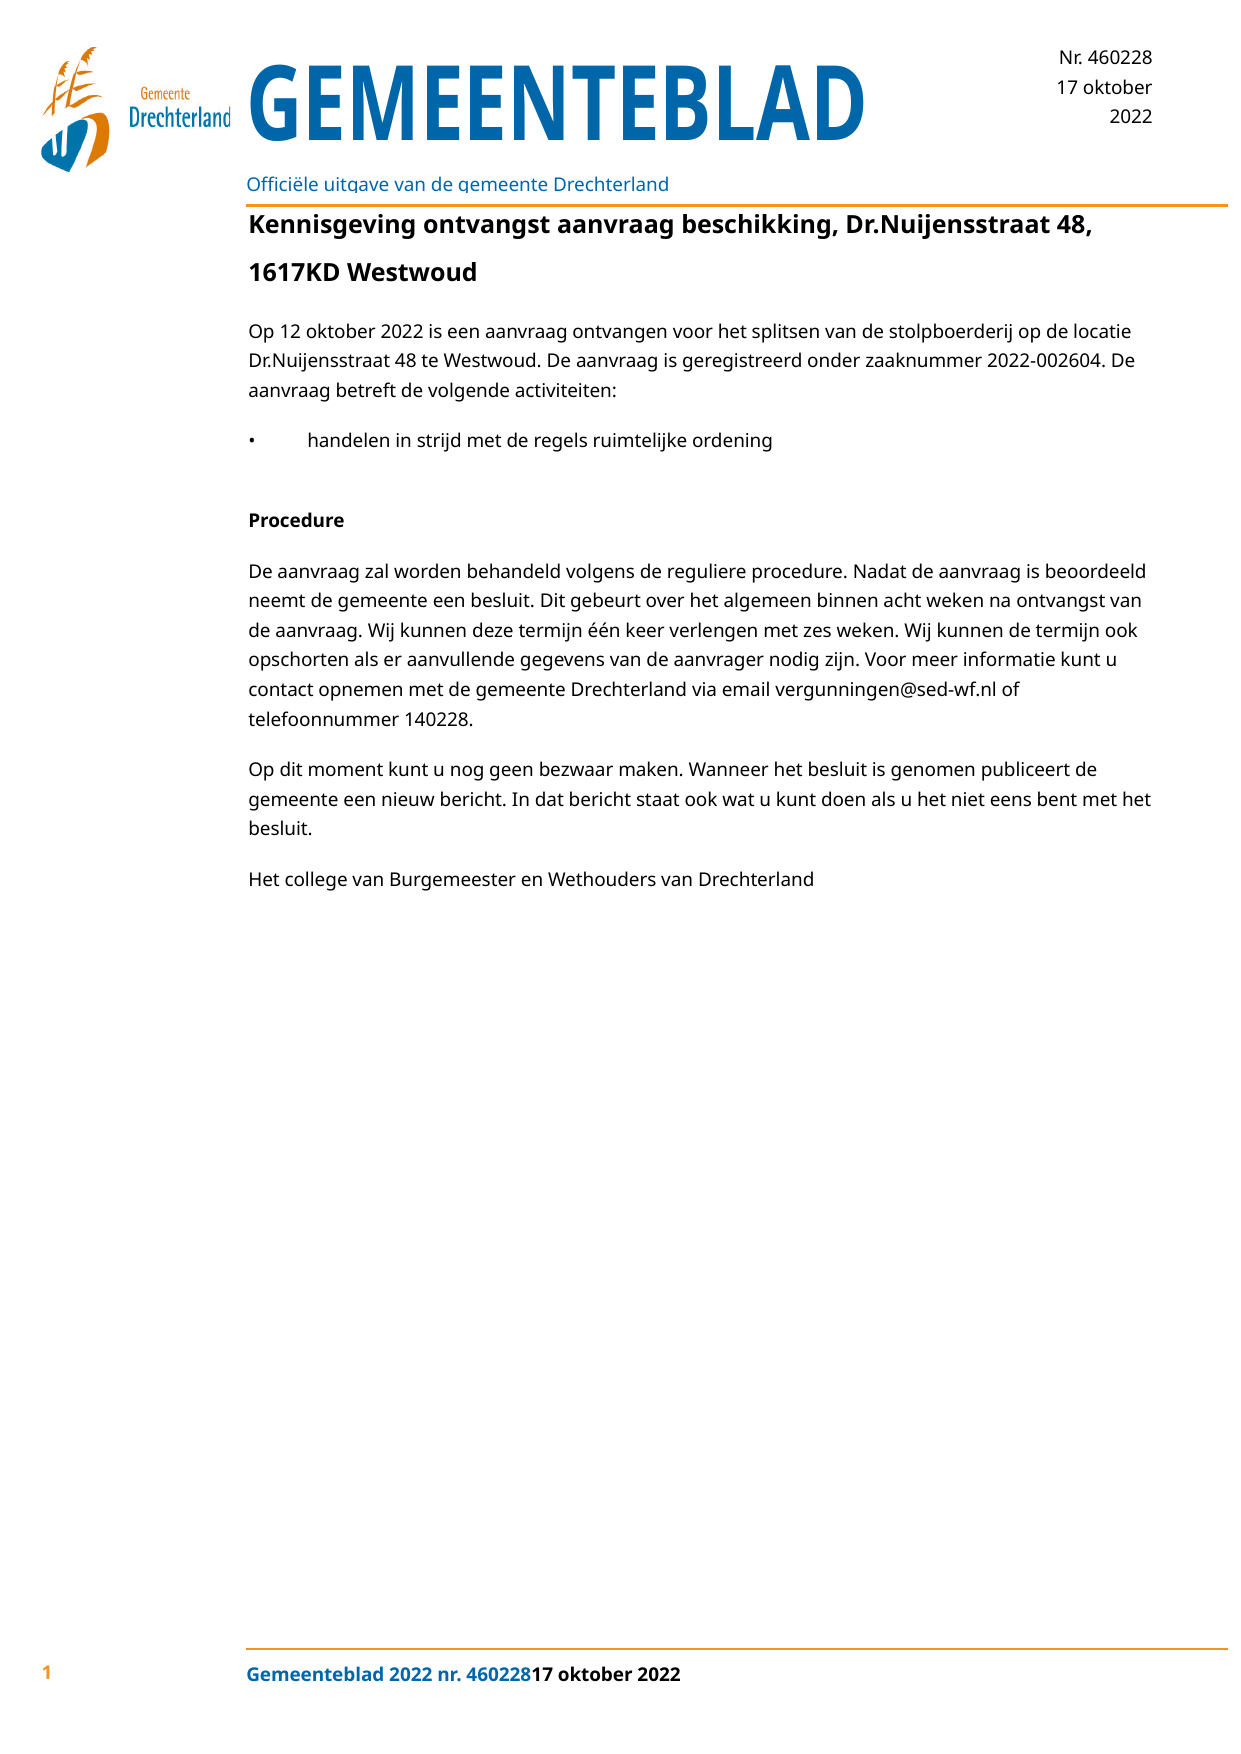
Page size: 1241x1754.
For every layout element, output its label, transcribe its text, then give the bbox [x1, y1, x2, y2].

picture [41, 47, 231, 172]
text Kennisgeving ontvangst aanvraag beschikking, Dr.Nuijensstraat 48, 1617KD Westwoud [248, 207, 1152, 288]
text Op dit moment kunt u nog geen bezwaar maken. Wanneer het besluit is genomen publiceert de gemeente een nieuw bericht. In dat bericht staat ook wat u kunt doen als u het niet eens bent met het besluit. [248, 756, 1152, 841]
text Het college van Burgemeester en Wethouders van Drechterland [248, 866, 1152, 892]
picture [41, 158, 64, 172]
text Procedure [248, 507, 1152, 533]
picture [226, 115, 231, 124]
text De aanvraag zal worden behandeld volgens de reguliere procedure. Nadat de aanvraag is beoordeeld neemt de gemeente een besluit. Dit gebeurt over het algemeen binnen acht weken na ontvangst van de aanvraag. Wij kunnen deze termijn één keer verlengen met zes weken. Wij kunnen de termijn ook opschorten als er aanvullende gegevens van de aanvrager nodig zijn. Voor meer informatie kunt u contact opnemen met de gemeente Drechterland via email vergunningen@sed-wf.nl of telefoonnummer 140228. [248, 558, 1152, 732]
list handelen in strijd met de regels ruimtelijke ordening [248, 427, 1152, 453]
text Op 12 oktober 2022 is een aanvraag ontvangen voor het splitsen van de stolpboerderij op de locatie Dr.Nuijensstraat 48 te Westwoud. De aanvraag is geregistreerd onder zaaknummer 2022-002604. De aanvraag betreft de volgende activiteiten: [248, 318, 1152, 403]
